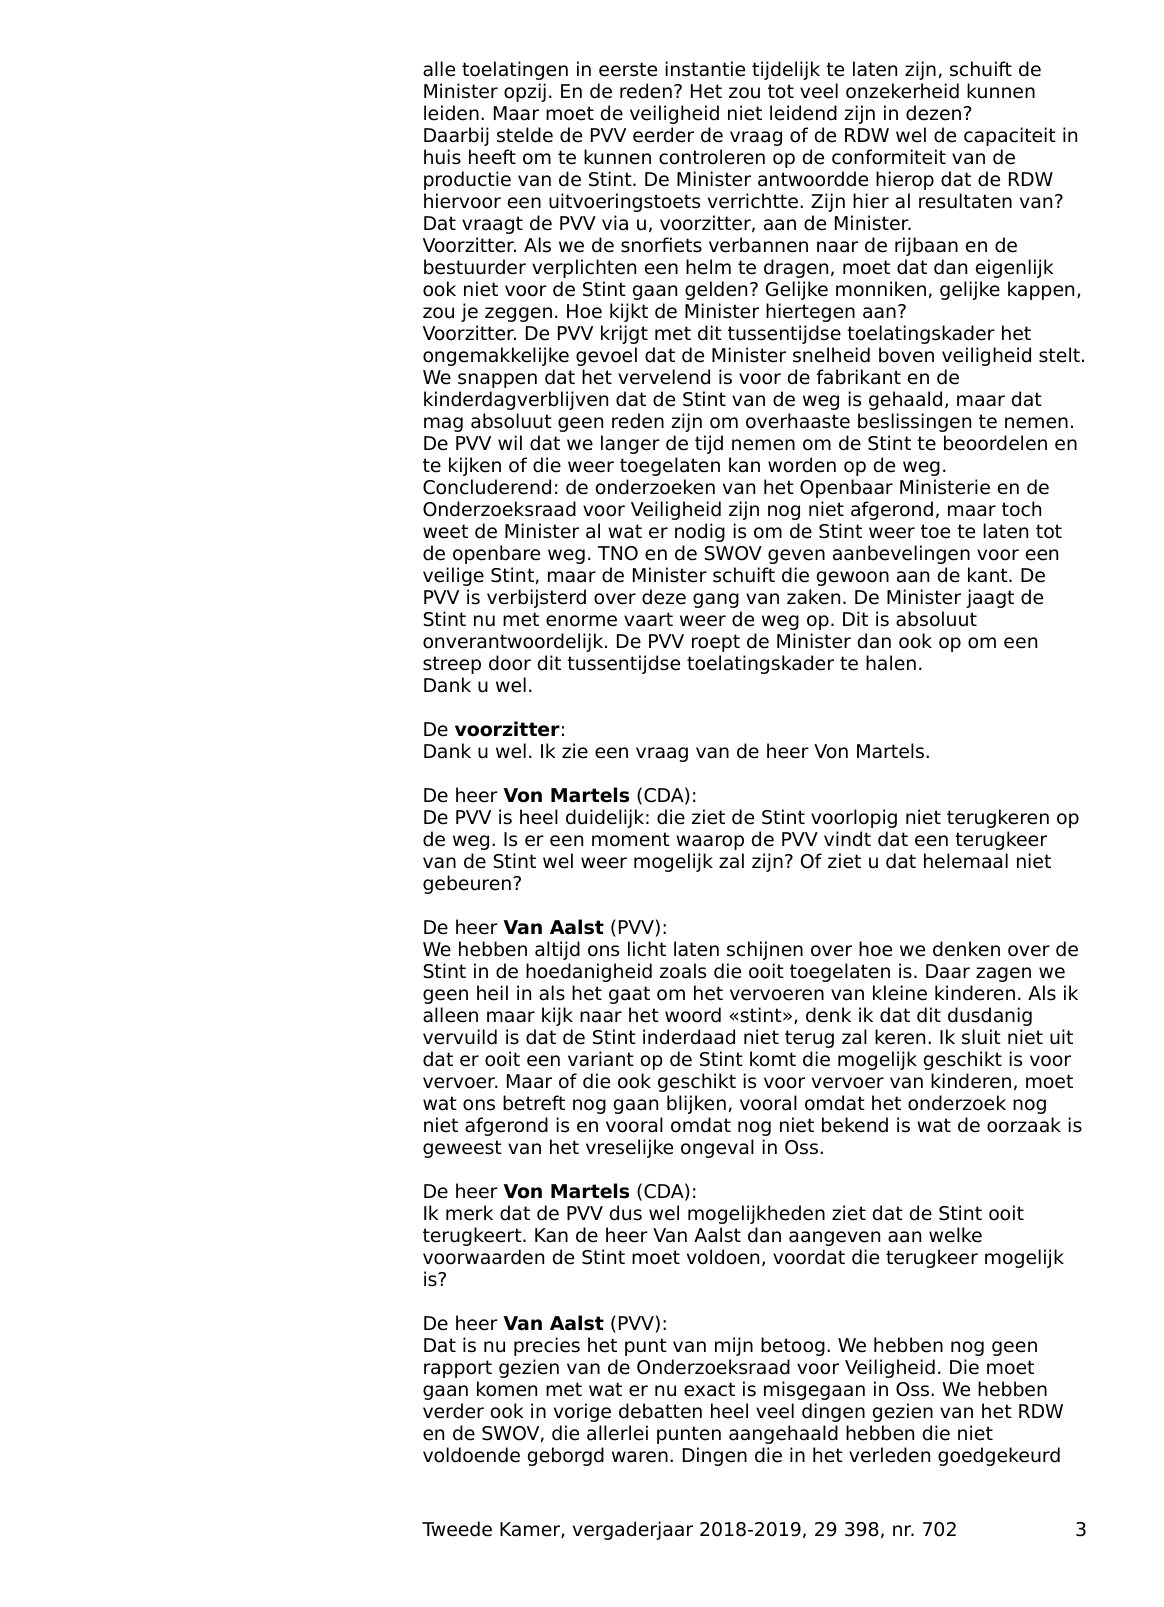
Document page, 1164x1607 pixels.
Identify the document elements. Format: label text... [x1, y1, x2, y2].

text Dat is nu precies het punt van mijn betoog. We hebben nog geen rapport gezien van de Onderzoeksraad voor Veiligheid. Die moet gaan komen met wat er nu exact is misgegaan in Oss. We hebben verder ook in vorige debatten heel veel dingen gezien van het RDW en de SWOV, die allerlei punten aangehaald hebben die niet voldoende geborgd waren. Dingen die in het verleden goedgekeurd [422, 1335, 1087, 1467]
text De PVV is heel duidelijk: die ziet de Stint voorlopig niet terugkeren op de weg. Is er een moment waarop de PVV vindt dat een terugkeer van de Stint wel weer mogelijk zal zijn? Of ziet u dat helemaal niet gebeuren? [422, 807, 1087, 895]
text alle toelatingen in eerste instantie tijdelijk te laten zijn, schuift de Minister opzij. En de reden? Het zou tot veel onzekerheid kunnen leiden. Maar moet de veiligheid niet leidend zijn in dezen? [422, 59, 1087, 125]
text Dank u wel. Ik zie een vraag van de heer Von Martels. [422, 741, 1087, 763]
text De heer Van Aalst (PVV): [422, 1313, 1087, 1335]
text We hebben altijd ons licht laten schijnen over hoe we denken over de Stint in de hoedanigheid zoals die ooit toegelaten is. Daar zagen we geen heil in als het gaat om het vervoeren van kleine kinderen. Als ik alleen maar kijk naar het woord «stint», denk ik dat dit dusdanig vervuild is dat de Stint inderdaad niet terug zal keren. Ik sluit niet uit dat er ooit een variant op de Stint komt die mogelijk geschikt is voor vervoer. Maar of die ook geschikt is voor vervoer van kinderen, moet wat ons betreft nog gaan blijken, vooral omdat het onderzoek nog niet afgerond is en vooral omdat nog niet bekend is wat de oorzaak is geweest van het vreselijke ongeval in Oss. [422, 939, 1087, 1159]
text Ik merk dat de PVV dus wel mogelijkheden ziet dat de Stint ooit terugkeert. Kan de heer Van Aalst dan aangeven aan welke voorwaarden de Stint moet voldoen, voordat die terugkeer mogelijk is? [422, 1203, 1087, 1291]
text Voorzitter. De PVV krijgt met dit tussentijdse toelatingskader het ongemakkelijke gevoel dat de Minister snelheid boven veiligheid stelt. We snappen dat het vervelend is voor de fabrikant en de kinderdagverblijven dat de Stint van de weg is gehaald, maar dat mag absoluut geen reden zijn om overhaaste beslissingen te nemen. De PVV wil dat we langer de tijd nemen om de Stint te beoordelen en te kijken of die weer toegelaten kan worden op de weg. [422, 323, 1087, 477]
text De voorzitter: [422, 719, 1087, 741]
text Voorzitter. Als we de snorfiets verbannen naar de rijbaan en de bestuurder verplichten een helm te dragen, moet dat dan eigenlijk ook niet voor de Stint gaan gelden? Gelijke monniken, gelijke kappen, zou je zeggen. Hoe kijkt de Minister hiertegen aan? [422, 235, 1087, 323]
text Dank u wel. [422, 674, 1087, 696]
text De heer Von Martels (CDA): [422, 785, 1087, 807]
text De heer Van Aalst (PVV): [422, 917, 1087, 939]
text De heer Von Martels (CDA): [422, 1181, 1087, 1203]
text Daarbij stelde de PVV eerder de vraag of de RDW wel de capaciteit in huis heeft om te kunnen controleren op de conformiteit van de productie van de Stint. De Minister antwoordde hierop dat de RDW hiervoor een uitvoeringstoets verrichtte. Zijn hier al resultaten van? Dat vraagt de PVV via u, voorzitter, aan de Minister. [422, 125, 1087, 235]
text Concluderend: de onderzoeken van het Openbaar Ministerie en de Onderzoeksraad voor Veiligheid zijn nog niet afgerond, maar toch weet de Minister al wat er nodig is om de Stint weer toe te laten tot de openbare weg. TNO en de SWOV geven aanbevelingen voor een veilige Stint, maar de Minister schuift die gewoon aan de kant. De PVV is verbijsterd over deze gang van zaken. De Minister jaagt de Stint nu met enorme vaart weer de weg op. Dit is absoluut onverantwoordelijk. De PVV roept de Minister dan ook op om een streep door dit tussentijdse toelatingskader te halen. [422, 477, 1087, 674]
